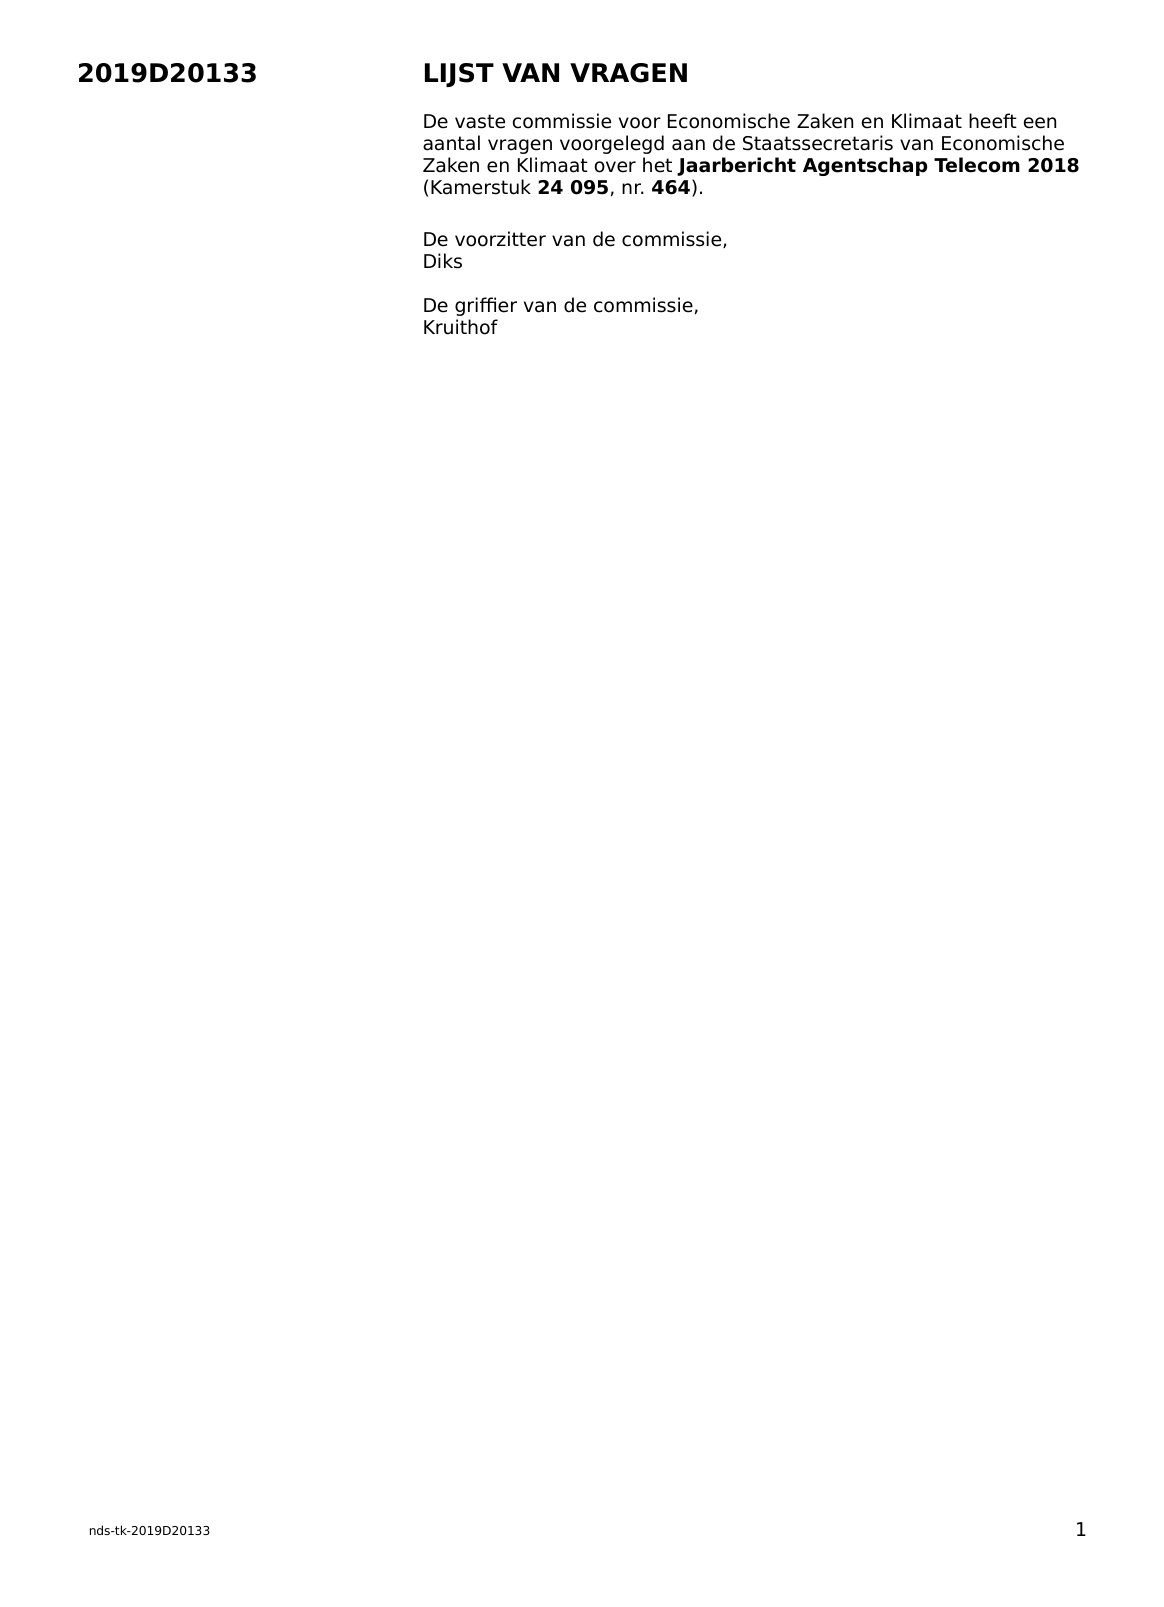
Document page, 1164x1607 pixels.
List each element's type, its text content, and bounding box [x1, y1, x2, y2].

text nds-tk-2019D20133 [88, 1524, 323, 1538]
text De vaste commissie voor Economische Zaken en Klimaat heeft een aantal vragen voorgelegd aan de Staatssecretaris van Economische Zaken en Klimaat over het Jaarbericht Agentschap Telecom 2018 (Kamerstuk 24 095, nr. 464). [422, 111, 1087, 199]
text De voorzitter van de commissie, Diks [422, 229, 1087, 273]
text 2019D20133 LIJST VAN VRAGEN [77, 59, 1087, 89]
text De griffier van de commissie, Kruithof [422, 295, 1087, 339]
